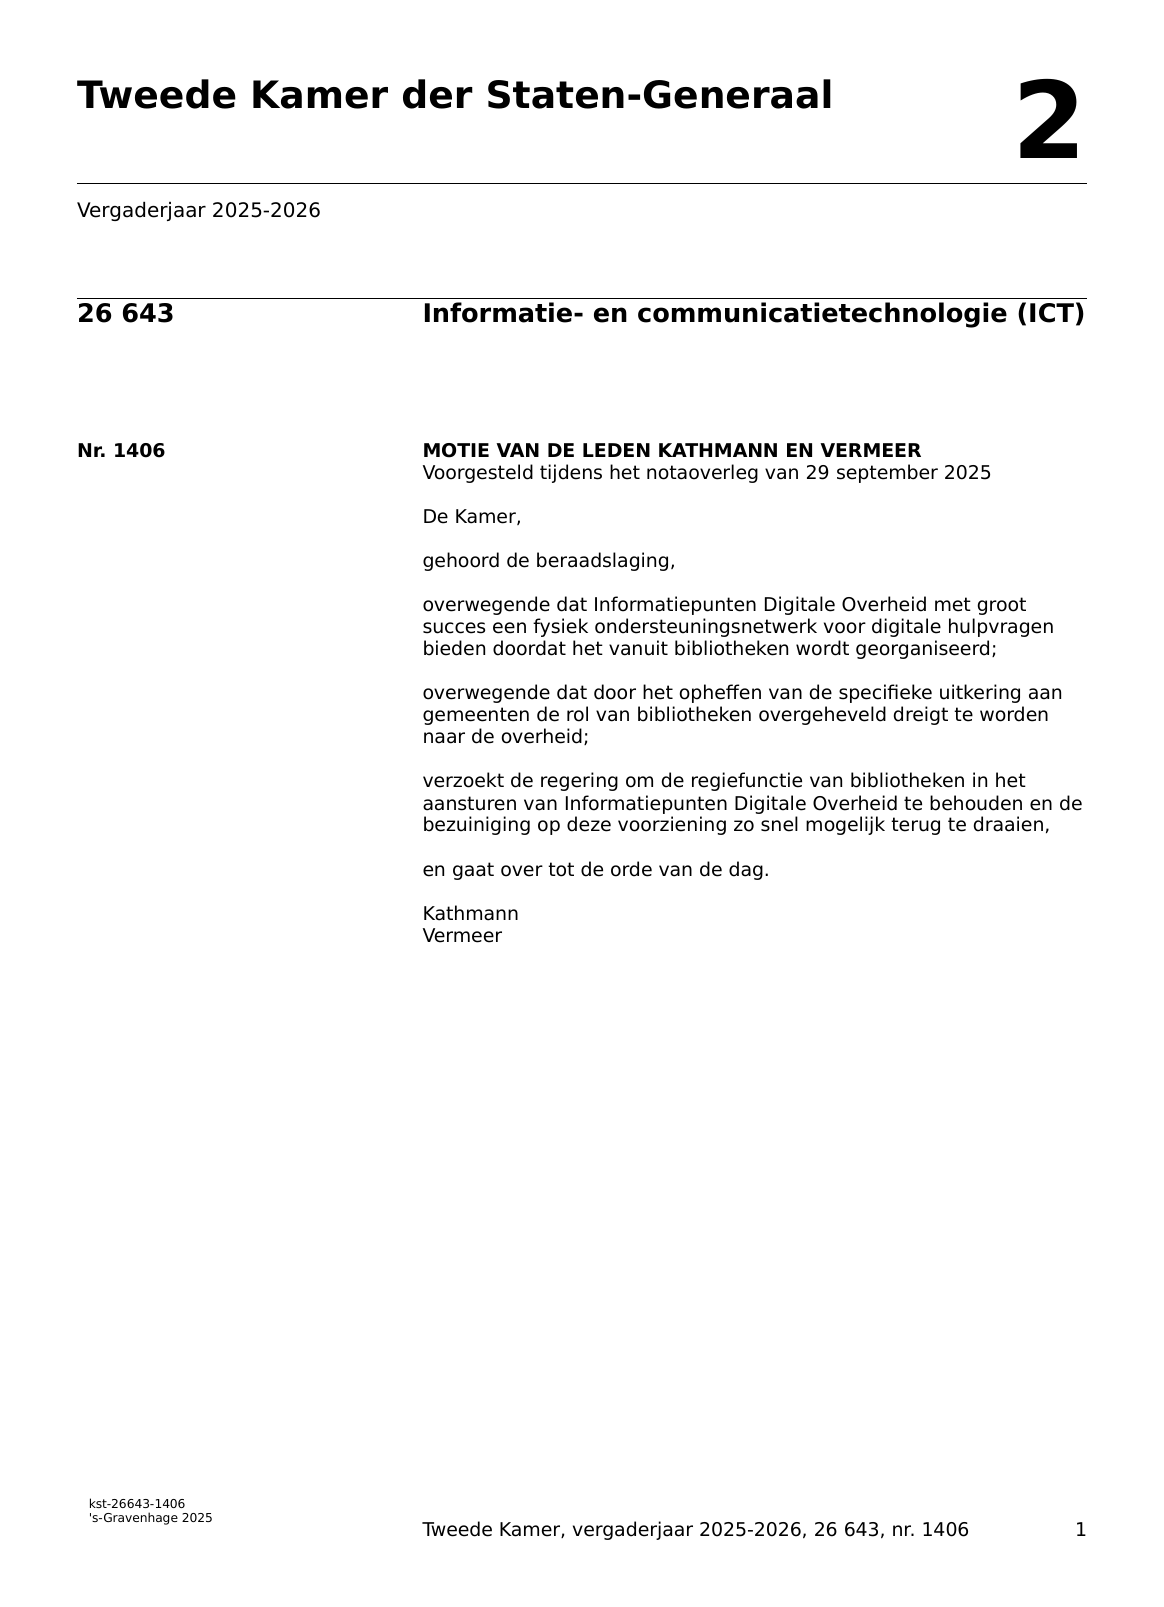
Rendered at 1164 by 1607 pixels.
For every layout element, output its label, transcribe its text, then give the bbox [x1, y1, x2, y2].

table_header Tweede Kamer der Staten-Generaal [77, 59, 886, 183]
table_header 2 [886, 59, 1087, 183]
text gehoord de beraadslaging, [422, 550, 1087, 572]
text 's-Gravenhage 2025 [88, 1511, 323, 1525]
subtitle 26 643 Informatie- en communicatietechnologie (ICT) [77, 299, 1087, 329]
text overwegende dat Informatiepunten Digitale Overheid met groot succes een fysiek ondersteuningsnetwerk voor digitale hulpvragen bieden doordat het vanuit bibliotheken wordt georganiseerd; [422, 594, 1087, 660]
text De Kamer, [422, 506, 1087, 528]
text Vermeer [422, 925, 1087, 947]
text kst-26643-1406 [88, 1497, 323, 1511]
subtitle Nr. 1406 MOTIE VAN DE LEDEN KATHMANN EN VERMEER [77, 440, 1087, 462]
text overwegende dat door het opheffen van de specifieke uitkering aan gemeenten de rol van bibliotheken overgeheveld dreigt te worden naar de overheid; [422, 682, 1087, 748]
table_cell Vergaderjaar 2025-2026 [77, 184, 1087, 298]
text verzoekt de regering om de regiefunctie van bibliotheken in het aansturen van Informatiepunten Digitale Overheid te behouden en de bezuiniging op deze voorziening zo snel mogelijk terug te draaien, [422, 770, 1087, 836]
text Voorgesteld tijdens het notaoverleg van 29 september 2025 [422, 462, 1087, 484]
text en gaat over tot de orde van de dag. [422, 858, 1087, 881]
text Kathmann [422, 903, 1087, 925]
